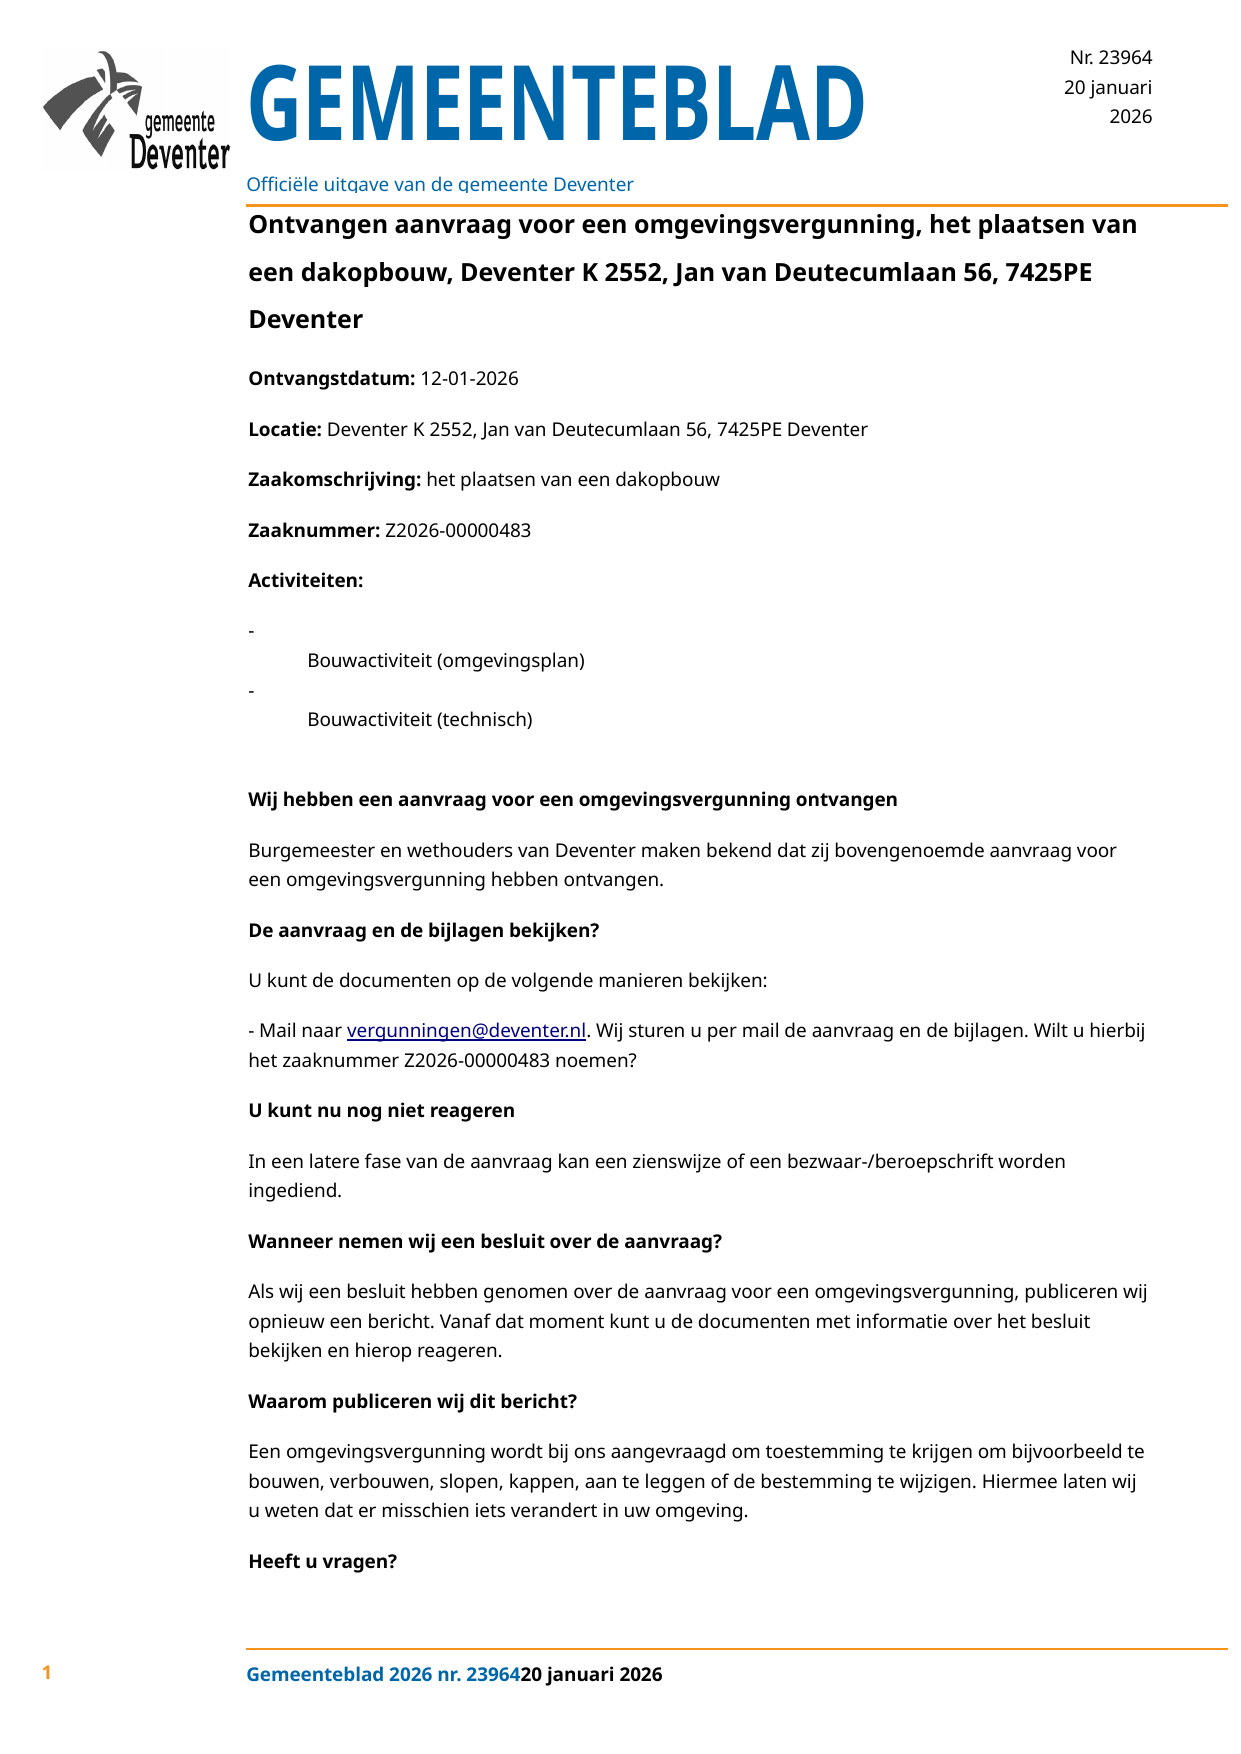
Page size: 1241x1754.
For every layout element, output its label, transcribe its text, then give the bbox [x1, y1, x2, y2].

text Ontvangen aanvraag voor een omgevingsvergunning, het plaatsen van een dakopbouw, Deventer K 2552, Jan van Deutecumlaan 56, 7425PE Deventer [248, 207, 1152, 336]
text Locatie: Deventer K 2552, Jan van Deutecumlaan 56, 7425PE Deventer [248, 416, 1152, 442]
list Bouwactiviteit (omgevingsplan) [248, 647, 1152, 673]
text Waarom publiceren wij dit bericht? [248, 1388, 1152, 1414]
list Bouwactiviteit (technisch) [248, 706, 1152, 732]
picture [41, 47, 231, 172]
text Zaakomschrijving: het plaatsen van een dakopbouw [248, 466, 1152, 492]
text Wanneer nemen wij een besluit over de aanvraag? [248, 1228, 1152, 1254]
text Burgemeester en wethouders van Deventer maken bekend dat zij bovengenoemde aanvraag voor een omgevingsvergunning hebben ontvangen. [248, 837, 1152, 892]
text U kunt de documenten op de volgende manieren bekijken: [248, 967, 1152, 993]
text Zaaknummer: Z2026-00000483 [248, 517, 1152, 542]
text Ontvangstdatum: 12-01-2026 [248, 366, 1152, 391]
text - Mail naar vergunningen@deventer.nl. Wij sturen u per mail de aanvraag en de bijlagen. Wilt u hierbij het zaaknummer Z2026-00000483 noemen? [248, 1018, 1152, 1073]
text Een omgevingsvergunning wordt bij ons aangevraagd om toestemming te krijgen om bijvoorbeeld te bouwen, verbouwen, slopen, kappen, aan te leggen of de bestemming te wijzigen. Hiermee laten wij u weten dat er misschien iets verandert in uw omgeving. [248, 1438, 1152, 1523]
text In een latere fase van de aanvraag kan een zienswijze of een bezwaar-/beroepschrift worden ingediend. [248, 1148, 1152, 1203]
text Heeft u vragen? [248, 1548, 1152, 1574]
text Wij hebben een aanvraag voor een omgevingsvergunning ontvangen [248, 786, 1152, 812]
text Als wij een besluit hebben genomen over de aanvraag voor een omgevingsvergunning, publiceren wij opnieuw een bericht. Vanaf dat moment kunt u de documenten met informatie over het besluit bekijken en hierop reageren. [248, 1278, 1152, 1363]
text De aanvraag en de bijlagen bekijken? [248, 917, 1152, 942]
text Activiteiten: [248, 567, 1152, 593]
text U kunt nu nog niet reageren [248, 1098, 1152, 1123]
